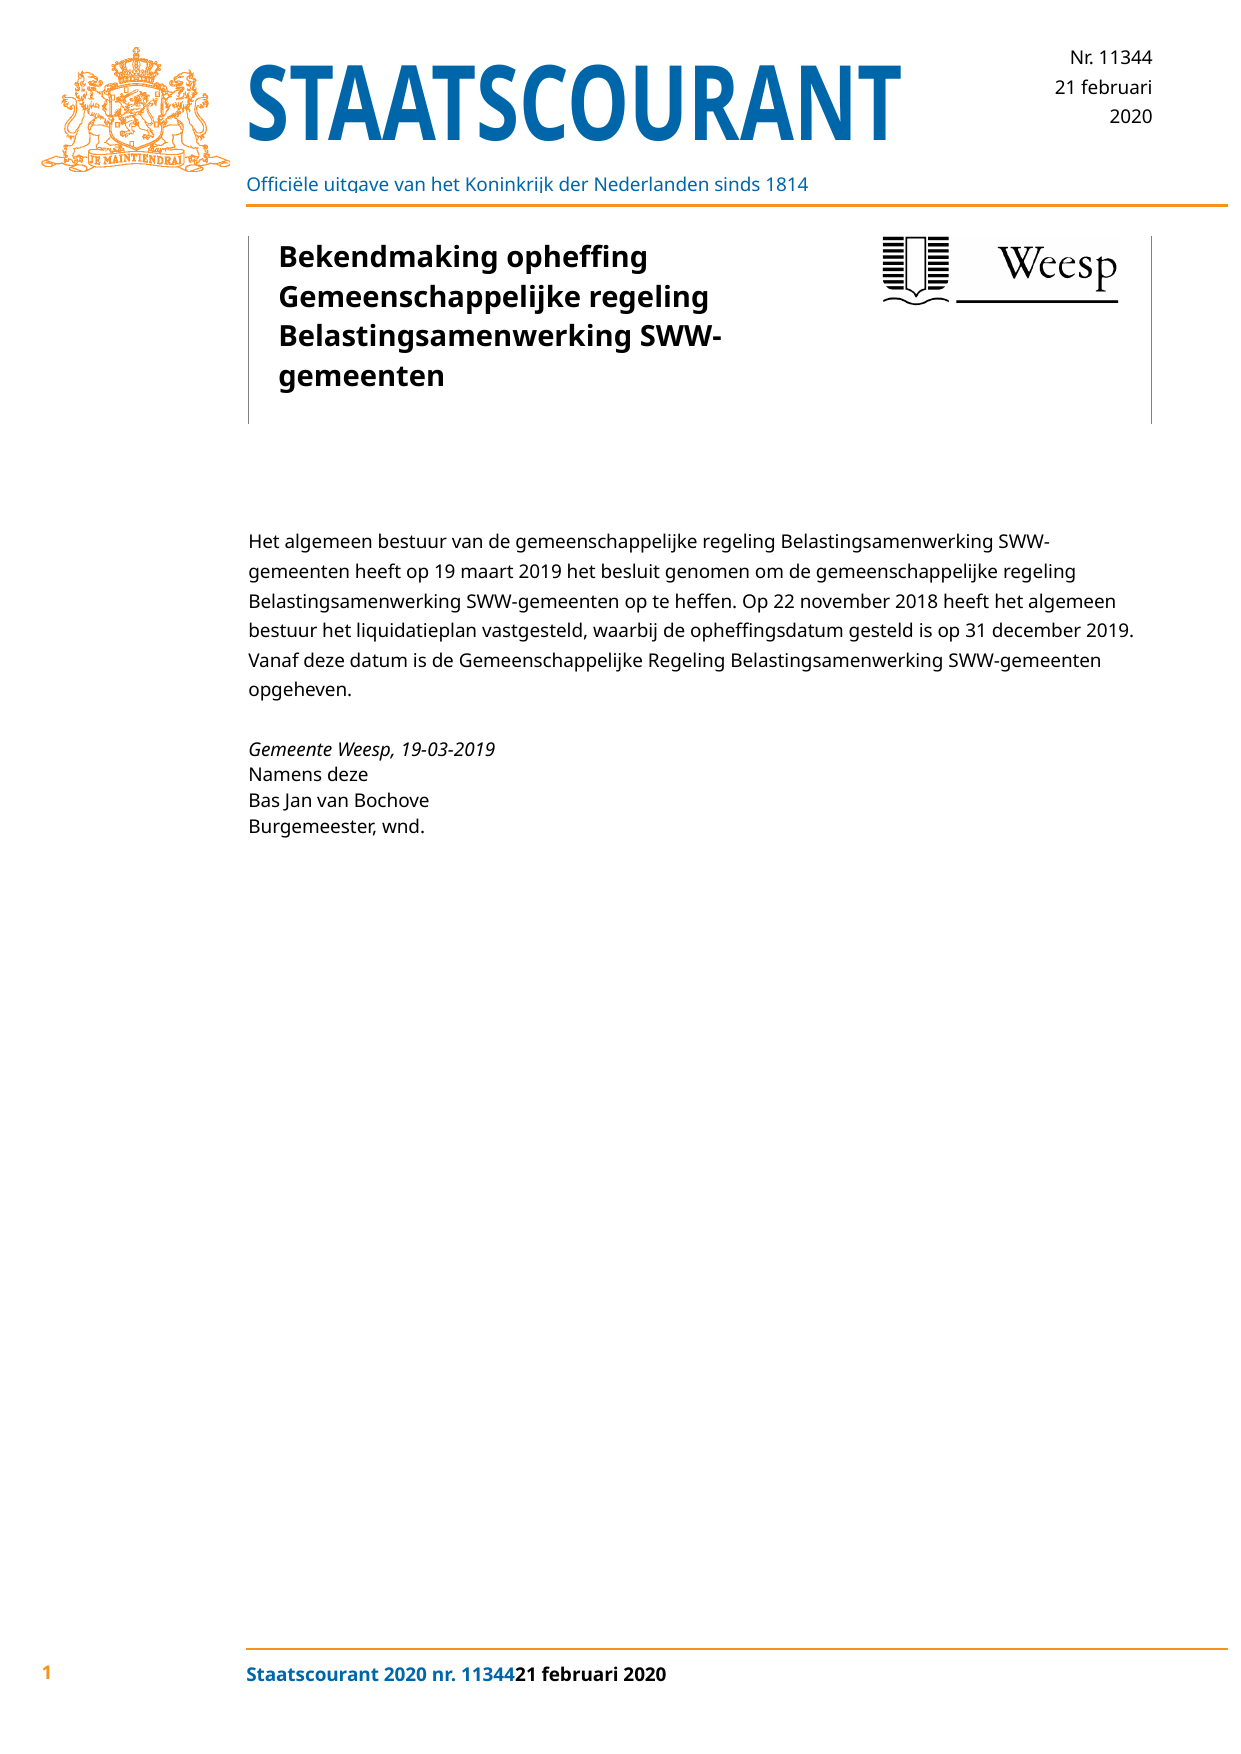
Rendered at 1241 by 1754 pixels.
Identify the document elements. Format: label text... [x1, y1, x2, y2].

picture [41, 47, 231, 172]
table_header Bekendmaking opheffing Gemeenschappelijke regeling Belastingsamenwerking SWW-gemeenten [249, 236, 850, 424]
text Gemeente Weesp, 19-03-2019 [248, 736, 1152, 761]
text Bas Jan van Bochove [248, 787, 1152, 813]
text Burgemeester, wnd. [248, 813, 1152, 839]
text Namens deze [248, 761, 1152, 787]
table_header [850, 236, 1151, 424]
text Het algemeen bestuur van de gemeenschappelijke regeling Belastingsamenwerking SWW-gemeenten heeft op 19 maart 2019 het besluit genomen om de gemeenschappelijke regeling Belastingsamenwerking SWW-gemeenten op te heffen. Op 22 november 2018 heeft het algemeen bestuur het liquidatieplan vastgesteld, waarbij de opheffingsdatum gesteld is op 31 december 2019. Vanaf deze datum is de Gemeenschappelijke Regeling Belastingsamenwerking SWW-gemeenten opgeheven. [248, 529, 1152, 702]
picture [882, 236, 1119, 306]
